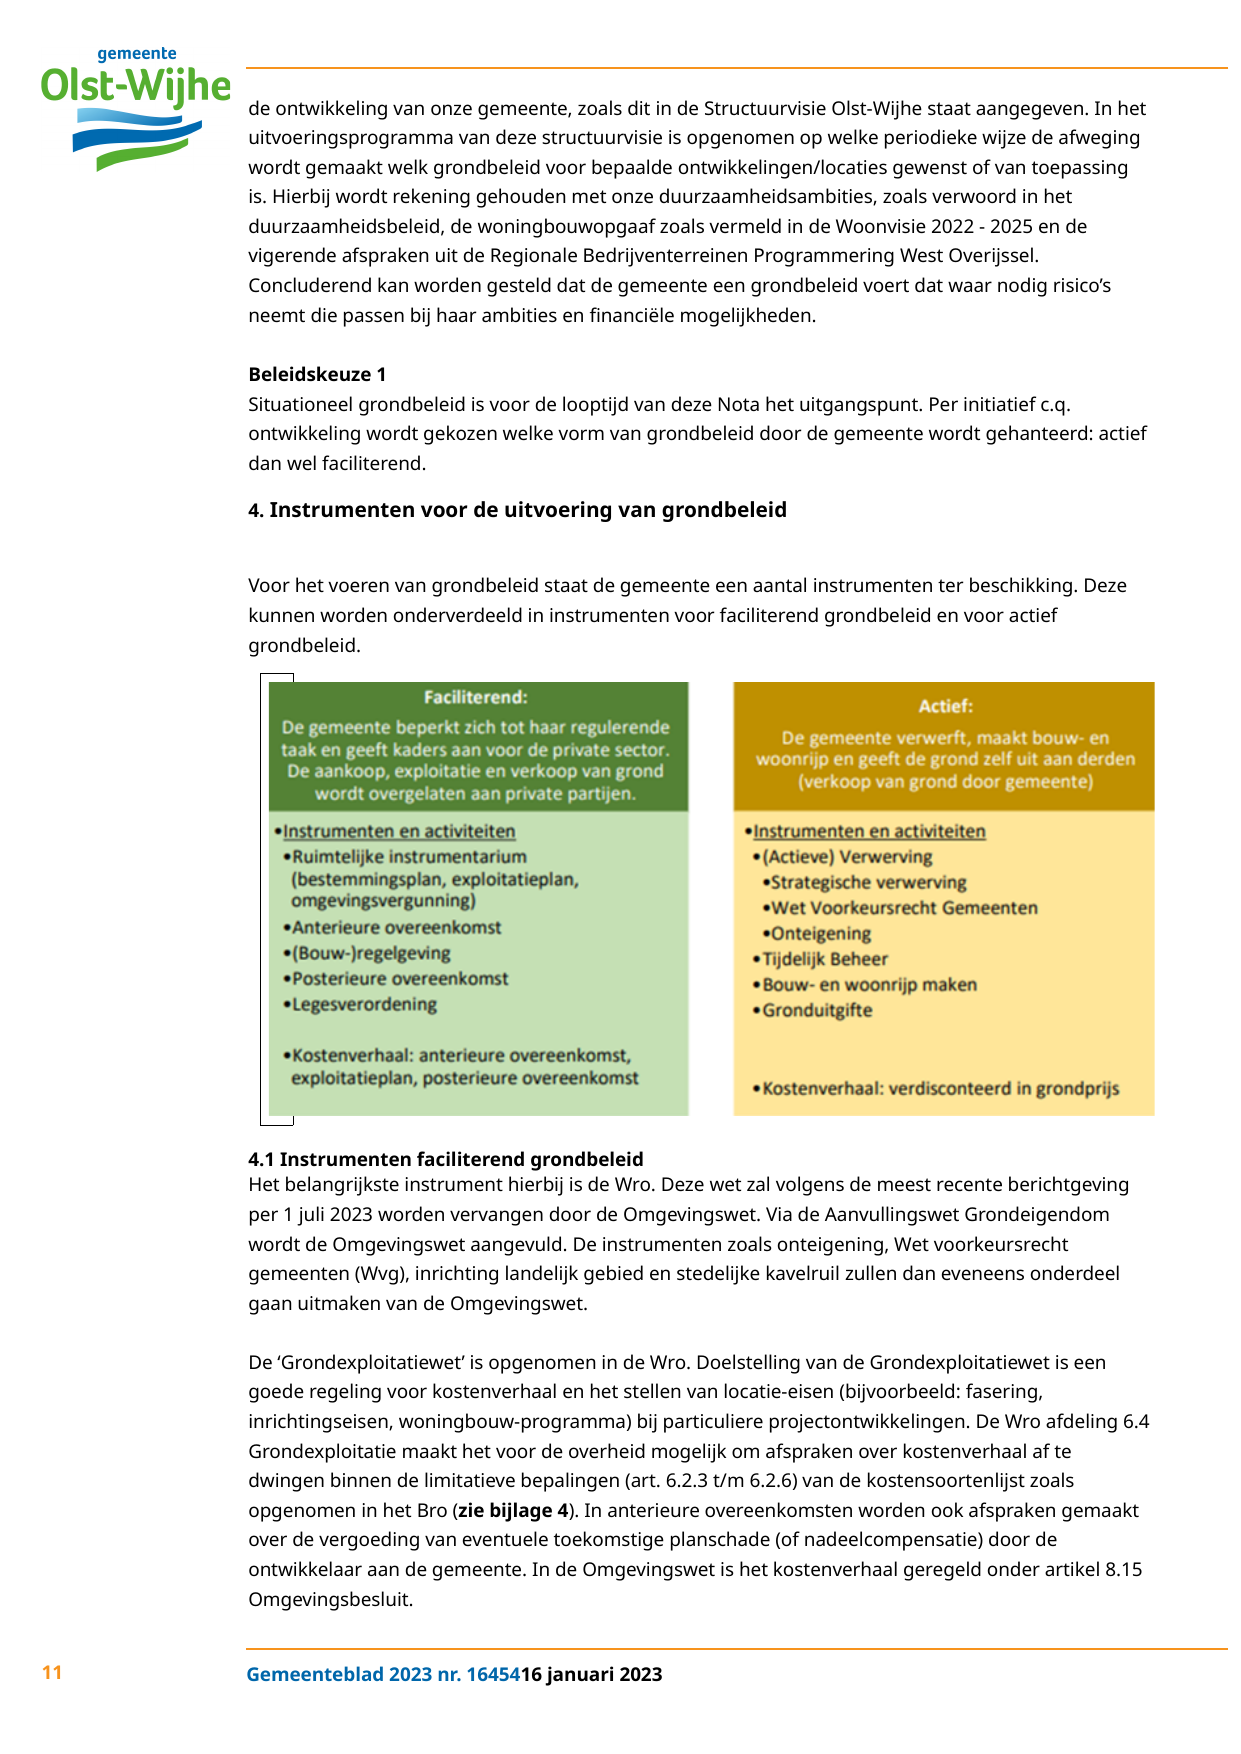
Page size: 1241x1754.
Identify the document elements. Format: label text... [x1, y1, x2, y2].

text 4.1 Instrumenten faciliterend grondbeleid [248, 1146, 1152, 1172]
text 4. Instrumenten voor de uitvoering van grondbeleid [248, 495, 1152, 523]
text de ontwikkeling van onze gemeente, zoals dit in de Structuurvisie Olst-Wijhe staat aangegeven. In het uitvoeringsprogramma van deze structuurvisie is opgenomen op welke periodieke wijze de afweging wordt gemaakt welk grondbeleid voor bepaalde ontwikkelingen/locaties gewenst of van toepassing is. Hierbij wordt rekening gehouden met onze duurzaamheidsambities, zoals verwoord in het duurzaamheidsbeleid, de woningbouwopgaaf zoals vermeld in de Woonvisie 2022 - 2025 en de vigerende afspraken uit de Regionale Bedrijventerreinen Programmering West Overijssel. [248, 95, 1152, 268]
text Het belangrijkste instrument hierbij is de Wro. Deze wet zal volgens de meest recente berichtgeving per 1 juli 2023 worden vervangen door de Omgevingswet. Via de Aanvullingswet Grondeigendom wordt de Omgevingswet aangevuld. De instrumenten zoals onteigening, Wet voorkeursrecht gemeenten (Wvg), inrichting landelijk gebied en stedelijke kavelruil zullen dan eveneens onderdeel gaan uitmaken van de Omgevingswet. [248, 1172, 1152, 1316]
text De ‘Grondexploitatiewet’ is opgenomen in de Wro. Doelstelling van de Grondexploitatiewet is een goede regeling voor kostenverhaal en het stellen van locatie-eisen (bijvoorbeeld: fasering, inrichtingseisen, woningbouw-programma) bij particuliere projectontwikkelingen. De Wro afdeling 6.4 Grondexploitatie maakt het voor de overheid mogelijk om afspraken over kostenverhaal af te dwingen binnen de limitatieve bepalingen (art. 6.2.3 t/m 6.2.6) van de kostensoortenlijst zoals opgenomen in het Bro (zie bijlage 4). In anterieure overeenkomsten worden ook afspraken gemaakt over de vergoeding van eventuele toekomstige planschade (of nadeelcompensatie) door de ontwikkelaar aan de gemeente. In de Omgevingswet is het kostenverhaal geregeld onder artikel 8.15 Omgevingsbesluit. [248, 1349, 1152, 1612]
text Voor het voeren van grondbeleid staat de gemeente een aantal instrumenten ter beschikking. Deze kunnen worden onderverdeeld in instrumenten voor faciliterend grondbeleid en voor actief grondbeleid. [248, 573, 1152, 657]
text Beleidskeuze 1 [248, 361, 1152, 387]
text Concluderend kan worden gesteld dat de gemeente een grondbeleid voert dat waar nodig risico’s neemt die passen bij haar ambities en financiële mogelijkheden. [248, 272, 1152, 328]
table_header Situationeel grondbeleid is voor de looptijd van deze Nota het uitgangspunt. Per initiatief c.q. ontwikkeling wordt gekozen welke vorm van grondbeleid door de gemeente wordt gehanteerd: actief dan wel faciliterend. [248, 391, 1152, 476]
picture [268, 682, 1155, 1116]
picture [41, 47, 231, 172]
